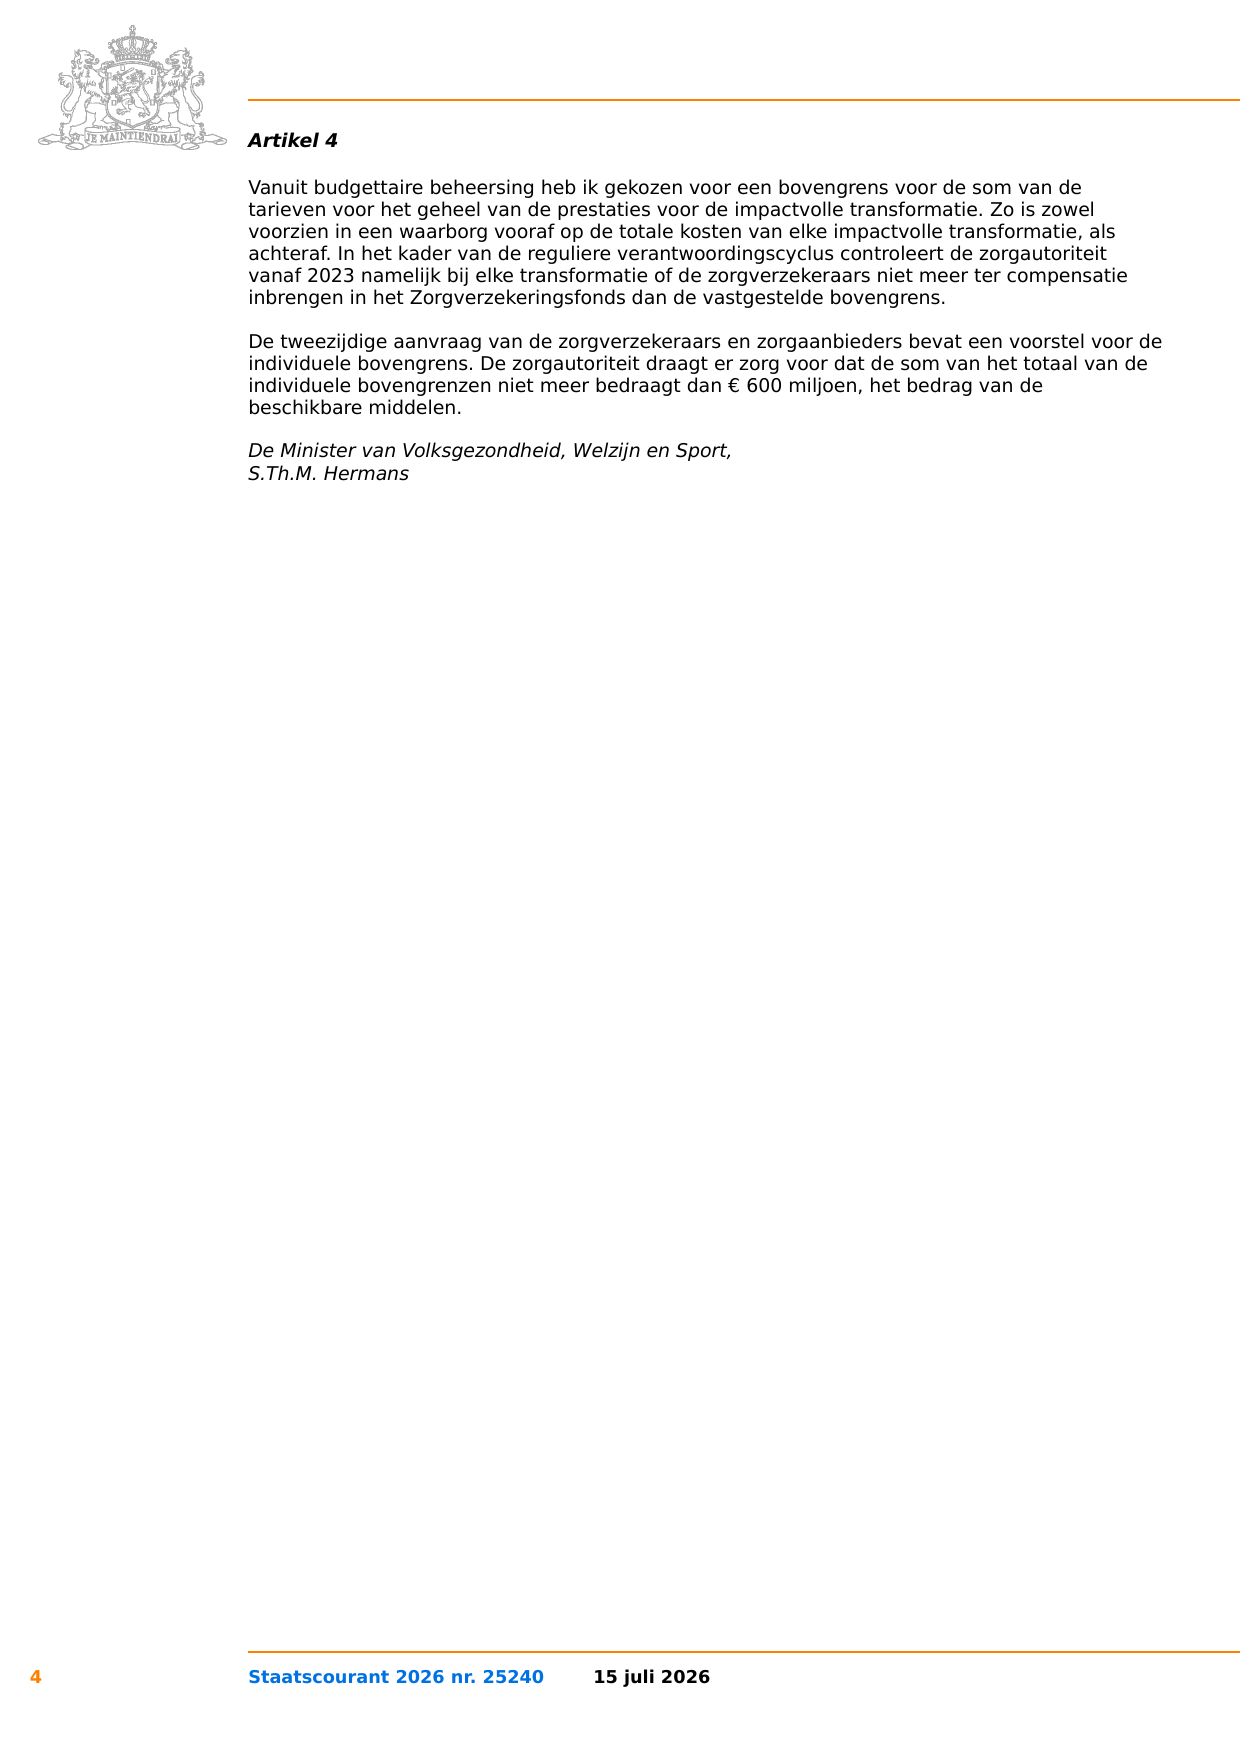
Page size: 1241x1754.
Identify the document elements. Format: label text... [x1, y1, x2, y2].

text Vanuit budgettaire beheersing heb ik gekozen voor een bovengrens voor de som van de tarieven voor het geheel van de prestaties voor de impactvolle transformatie. Zo is zowel voorzien in een waarborg vooraf op de totale kosten van elke impactvolle transformatie, als achteraf. In het kader van de reguliere verantwoordingscyclus controleert de zorgautoriteit vanaf 2023 namelijk bij elke transformatie of de zorgverzekeraars niet meer ter compensatie inbrengen in het Zorgverzekeringsfonds dan de vastgestelde bovengrens. [248, 177, 1163, 309]
text De tweezijdige aanvraag van de zorgverzekeraars en zorgaanbieders bevat een voorstel voor de individuele bovengrens. De zorgautoriteit draagt er zorg voor dat de som van het totaal van de individuele bovengrenzen niet meer bedraagt dan € 600 miljoen, het bedrag van de beschikbare middelen. [248, 331, 1163, 418]
picture [38, 25, 227, 150]
text De Minister van Volksgezondheid, Welzijn en Sport, S.Th.M. Hermans [248, 440, 1163, 484]
subtitle Artikel 4 [248, 130, 1163, 152]
